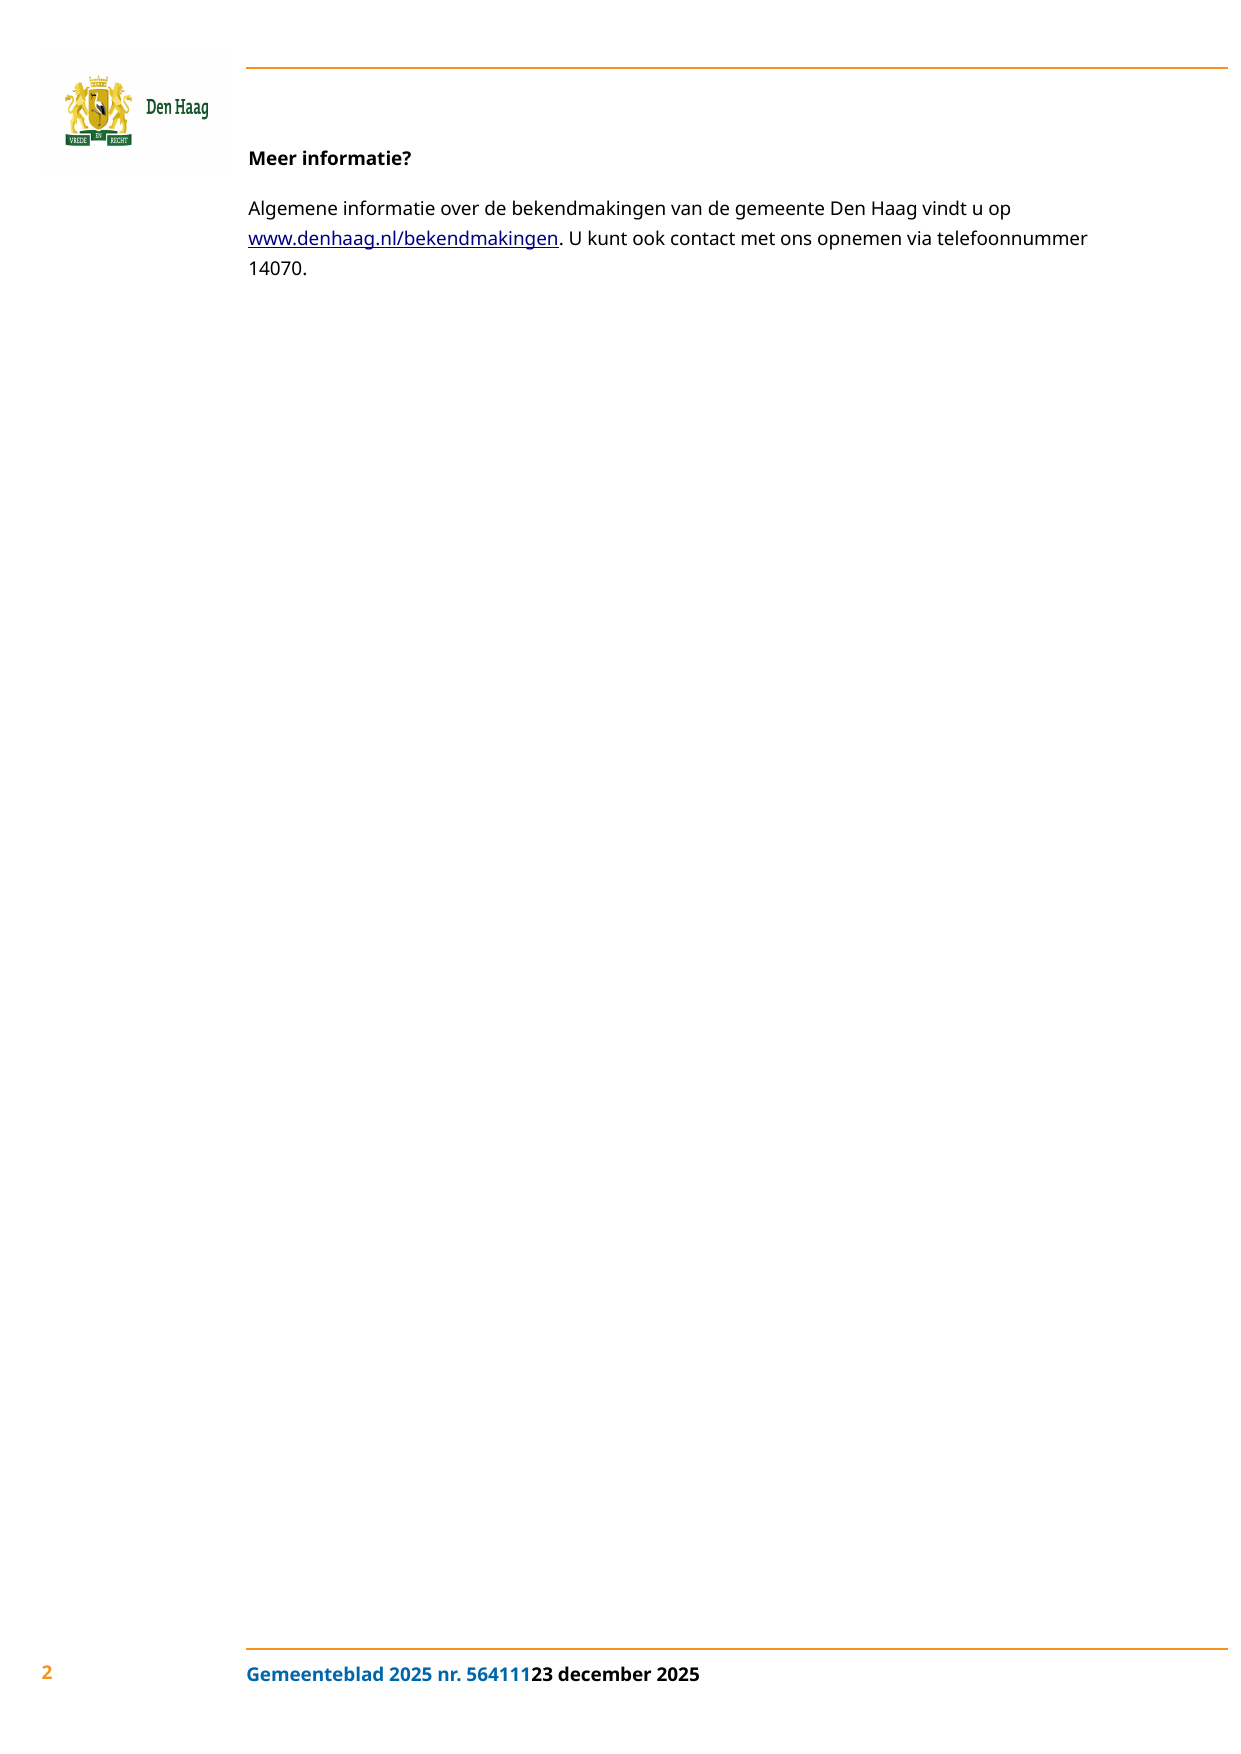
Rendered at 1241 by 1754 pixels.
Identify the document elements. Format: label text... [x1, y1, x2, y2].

picture [41, 47, 231, 172]
text Algemene informatie over de bekendmakingen van de gemeente Den Haag vindt u op www.denhaag.nl/bekendmakingen. U kunt ook contact met ons opnemen via telefoonnummer 14070. [248, 196, 1152, 281]
text Meer informatie? [248, 145, 1152, 171]
